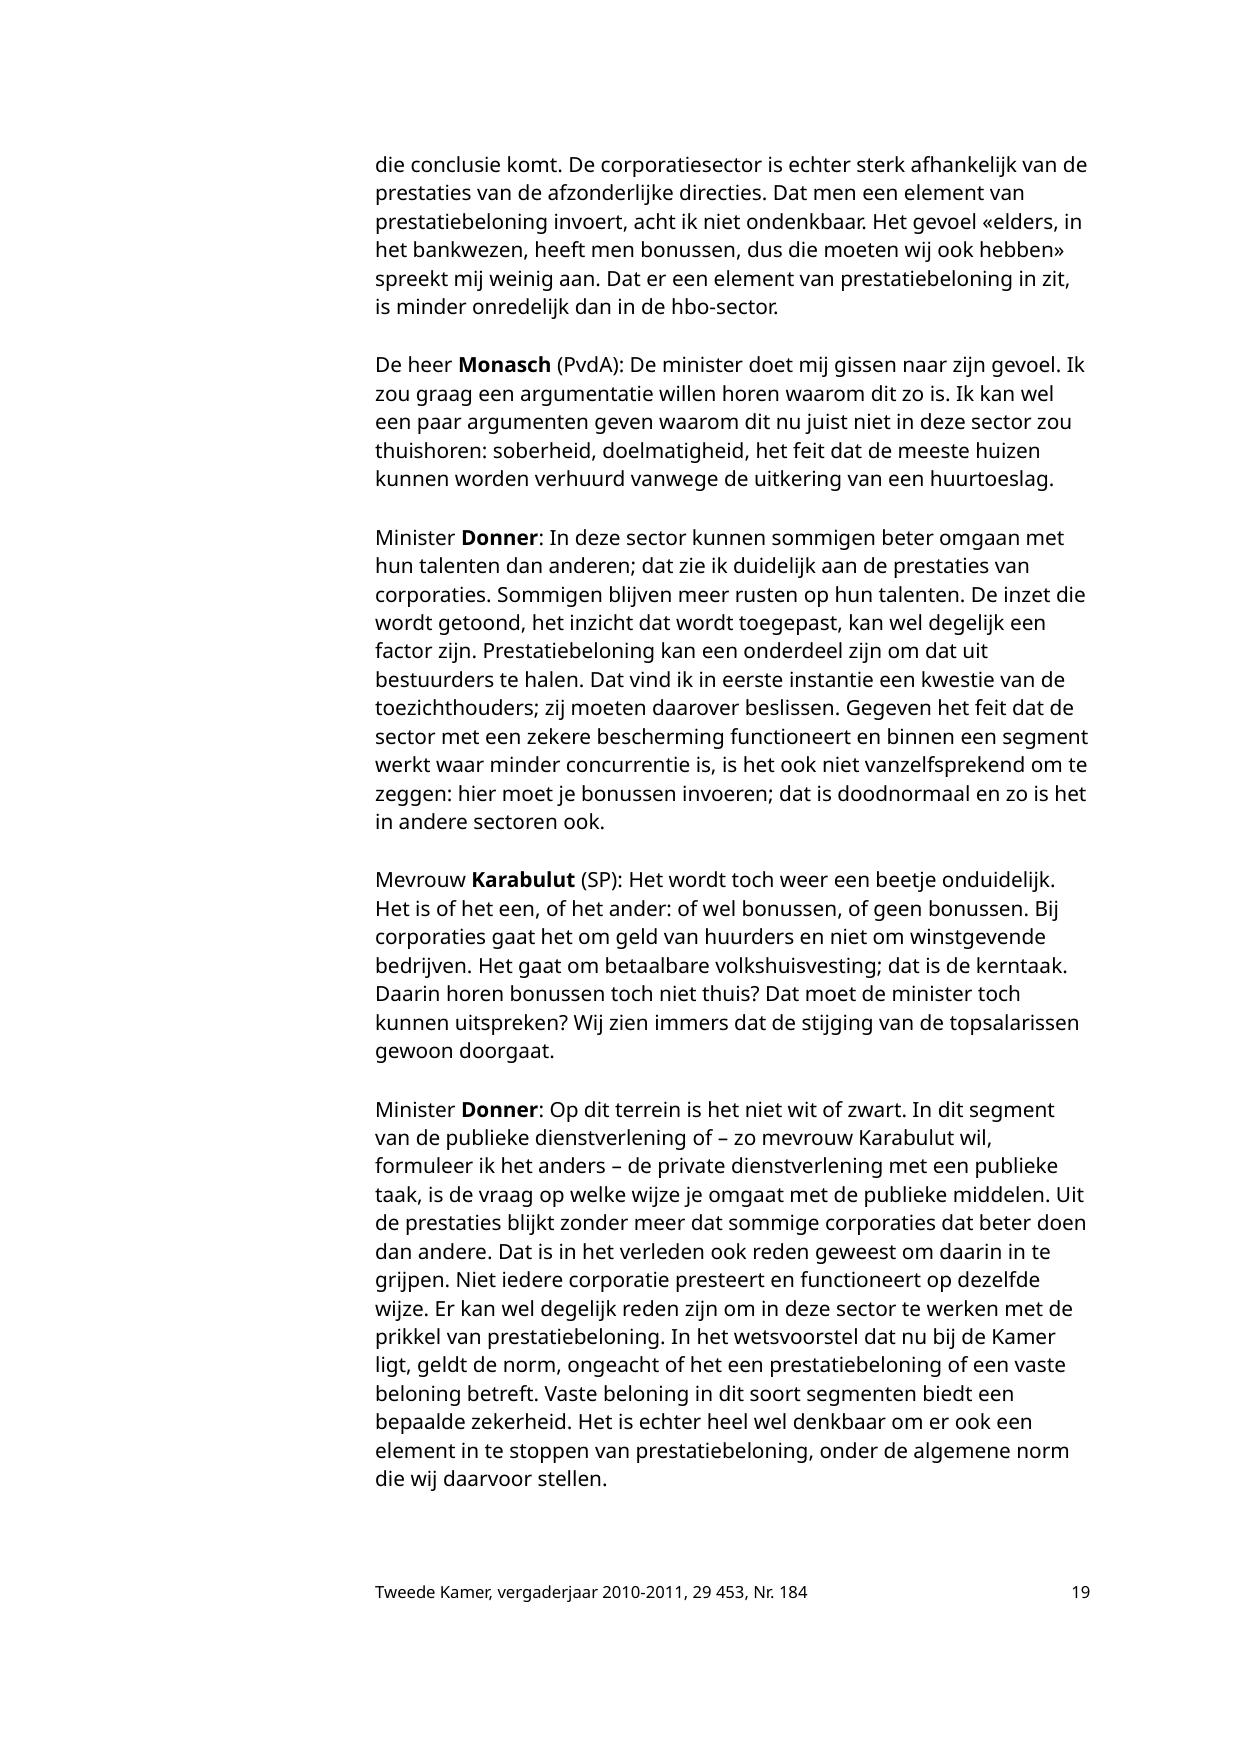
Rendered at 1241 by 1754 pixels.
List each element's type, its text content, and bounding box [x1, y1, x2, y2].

text Minister Donner: In deze sector kunnen sommigen beter omgaan met hun talenten dan anderen; dat zie ik duidelijk aan de prestaties van corporaties. Sommigen blijven meer rusten op hun talenten. De inzet die wordt getoond, het inzicht dat wordt toegepast, kan wel degelijk een factor zijn. Prestatiebeloning kan een onderdeel zijn om dat uit bestuurders te halen. Dat vind ik in eerste instantie een kwestie van de toezichthouders; zij moeten daarover beslissen. Gegeven het feit dat de sector met een zekere bescherming functioneert en binnen een segment werkt waar minder concurrentie is, is het ook niet vanzelfsprekend om te zeggen: hier moet je bonussen invoeren; dat is doodnormaal en zo is het in andere sectoren ook. [375, 523, 1090, 836]
text die conclusie komt. De corporatiesector is echter sterk afhankelijk van de prestaties van de afzonderlijke directies. Dat men een element van prestatiebeloning invoert, acht ik niet ondenkbaar. Het gevoel «elders, in het bankwezen, heeft men bonussen, dus die moeten wij ook hebben» spreekt mij weinig aan. Dat er een element van prestatiebeloning in zit, is minder onredelijk dan in de hbo-sector. [375, 150, 1090, 321]
text De heer Monasch (PvdA): De minister doet mij gissen naar zijn gevoel. Ik zou graag een argumentatie willen horen waarom dit zo is. Ik kan wel een paar argumenten geven waarom dit nu juist niet in deze sector zou thuishoren: soberheid, doelmatigheid, het feit dat de meeste huizen kunnen worden verhuurd vanwege de uitkering van een huurtoeslag. [375, 351, 1090, 493]
text Mevrouw Karabulut (SP): Het wordt toch weer een beetje onduidelijk. Het is of het een, of het ander: of wel bonussen, of geen bonussen. Bij corporaties gaat het om geld van huurders en niet om winstgevende bedrijven. Het gaat om betaalbare volkshuisvesting; dat is de kerntaak. Daarin horen bonussen toch niet thuis? Dat moet de minister toch kunnen uitspreken? Wij zien immers dat de stijging van de topsalarissen gewoon doorgaat. [375, 866, 1090, 1065]
text Minister Donner: Op dit terrein is het niet wit of zwart. In dit segment van de publieke dienstverlening of – zo mevrouw Karabulut wil, formuleer ik het anders – de private dienstverlening met een publieke taak, is de vraag op welke wijze je omgaat met de publieke middelen. Uit de prestaties blijkt zonder meer dat sommige corporaties dat beter doen dan andere. Dat is in het verleden ook reden geweest om daarin in te grijpen. Niet iedere corporatie presteert en functioneert op dezelfde wijze. Er kan wel degelijk reden zijn om in deze sector te werken met de prikkel van prestatiebeloning. In het wetsvoorstel dat nu bij de Kamer ligt, geldt de norm, ongeacht of het een prestatiebeloning of een vaste beloning betreft. Vaste beloning in dit soort segmenten biedt een bepaalde zekerheid. Het is echter heel wel denkbaar om er ook een element in te stoppen van prestatiebeloning, onder de algemene norm die wij daarvoor stellen. [375, 1095, 1090, 1493]
